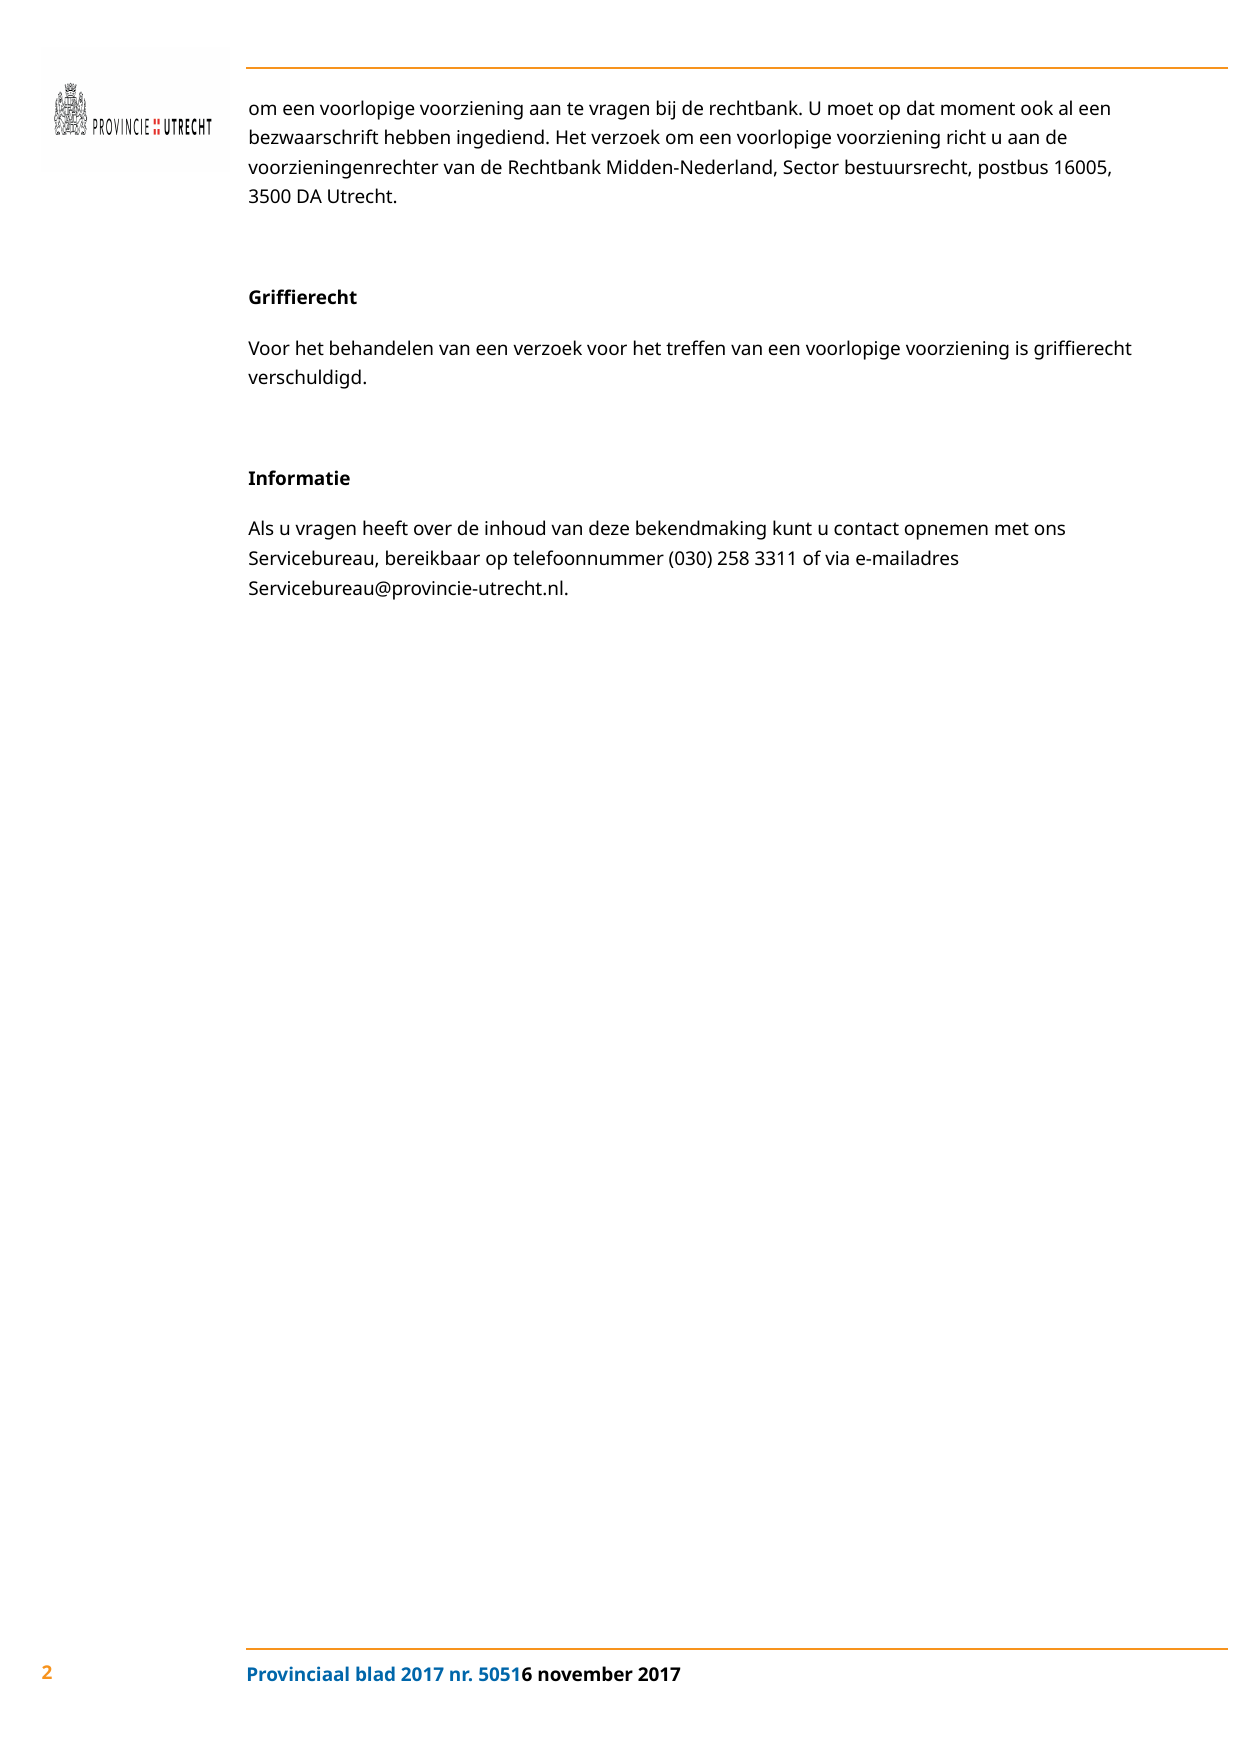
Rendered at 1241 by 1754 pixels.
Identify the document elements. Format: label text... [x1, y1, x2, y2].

text Griffierecht [248, 284, 1152, 310]
text Informatie [248, 465, 1152, 491]
picture [41, 47, 231, 172]
text Als u vragen heeft over de inhoud van deze bekendmaking kunt u contact opnemen met ons Servicebureau, bereikbaar op telefoonnummer (030) 258 3311 of via e-mailadres Servicebureau@provincie-utrecht.nl. [248, 516, 1152, 601]
text Voor het behandelen van een verzoek voor het treffen van een voorlopige voorziening is griffierecht verschuldigd. [248, 335, 1152, 390]
text om een voorlopige voorziening aan te vragen bij de rechtbank. U moet op dat moment ook al een bezwaarschrift hebben ingediend. Het verzoek om een voorlopige voorziening richt u aan de voorzieningenrechter van de Rechtbank Midden-Nederland, Sector bestuursrecht, postbus 16005, 3500 DA Utrecht. [248, 95, 1152, 209]
